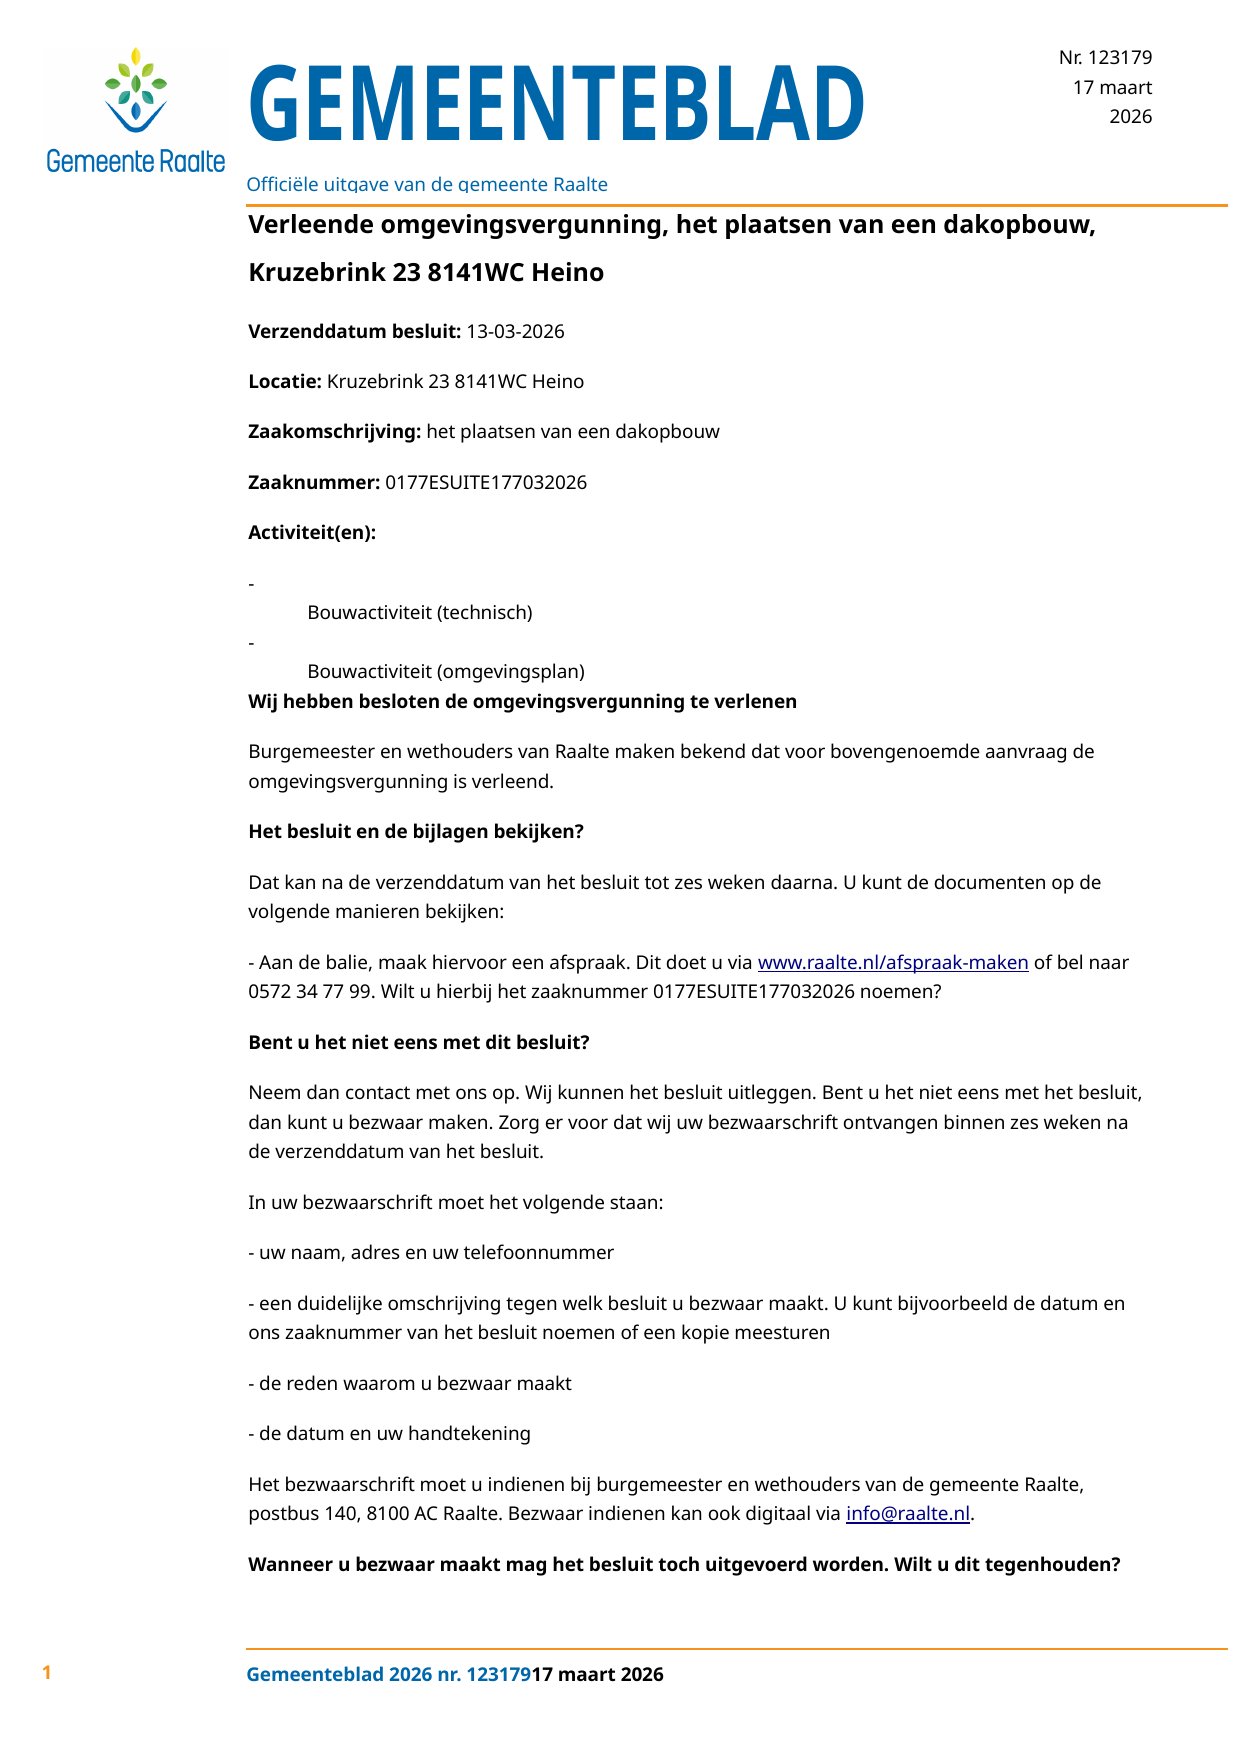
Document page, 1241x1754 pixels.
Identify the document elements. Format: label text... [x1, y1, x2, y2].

text Neem dan contact met ons op. Wij kunnen het besluit uitleggen. Bent u het niet eens met het besluit, dan kunt u bezwaar maken. Zorg er voor dat wij uw bezwaarschrift ontvangen binnen zes weken na de verzenddatum van het besluit. [248, 1079, 1152, 1164]
text Zaakomschrijving: het plaatsen van een dakopbouw [248, 419, 1152, 444]
text In uw bezwaarschrift moet het volgende staan: [248, 1189, 1152, 1215]
picture [41, 47, 231, 172]
text - een duidelijke omschrijving tegen welk besluit u bezwaar maakt. U kunt bijvoorbeeld de datum en ons zaaknummer van het besluit noemen of een kopie meesturen [248, 1290, 1152, 1345]
text Wij hebben besloten de omgevingsvergunning te verlenen [248, 688, 1152, 714]
text Burgemeester en wethouders van Raalte maken bekend dat voor bovengenoemde aanvraag de omgevingsvergunning is verleend. [248, 739, 1152, 794]
text Verzenddatum besluit: 13-03-2026 [248, 318, 1152, 344]
text Zaaknummer: 0177ESUITE177032026 [248, 469, 1152, 495]
text - uw naam, adres en uw telefoonnummer [248, 1239, 1152, 1265]
list Bouwactiviteit (technisch) [248, 599, 1152, 625]
list Bouwactiviteit (omgevingsplan) [248, 659, 1152, 684]
text - de datum en uw handtekening [248, 1420, 1152, 1446]
text Activiteit(en): [248, 519, 1152, 545]
text Bent u het niet eens met dit besluit? [248, 1029, 1152, 1055]
text Dat kan na de verzenddatum van het besluit tot zes weken daarna. U kunt de documenten op de volgende manieren bekijken: [248, 869, 1152, 924]
text Verleende omgevingsvergunning, het plaatsen van een dakopbouw, Kruzebrink 23 8141WC Heino [248, 207, 1152, 288]
text Het bezwaarschrift moet u indienen bij burgemeester en wethouders van de gemeente Raalte, postbus 140, 8100 AC Raalte. Bezwaar indienen kan ook digitaal via info@raalte.nl. [248, 1471, 1152, 1526]
text Locatie: Kruzebrink 23 8141WC Heino [248, 368, 1152, 394]
text - Aan de balie, maak hiervoor een afspraak. Dit doet u via www.raalte.nl/afspraak-maken of bel naar 0572 34 77 99. Wilt u hierbij het zaaknummer 0177ESUITE177032026 noemen? [248, 949, 1152, 1004]
text - de reden waarom u bezwaar maakt [248, 1370, 1152, 1396]
text Wanneer u bezwaar maakt mag het besluit toch uitgevoerd worden. Wilt u dit tegenhouden? [248, 1551, 1152, 1577]
text Het besluit en de bijlagen bekijken? [248, 819, 1152, 844]
